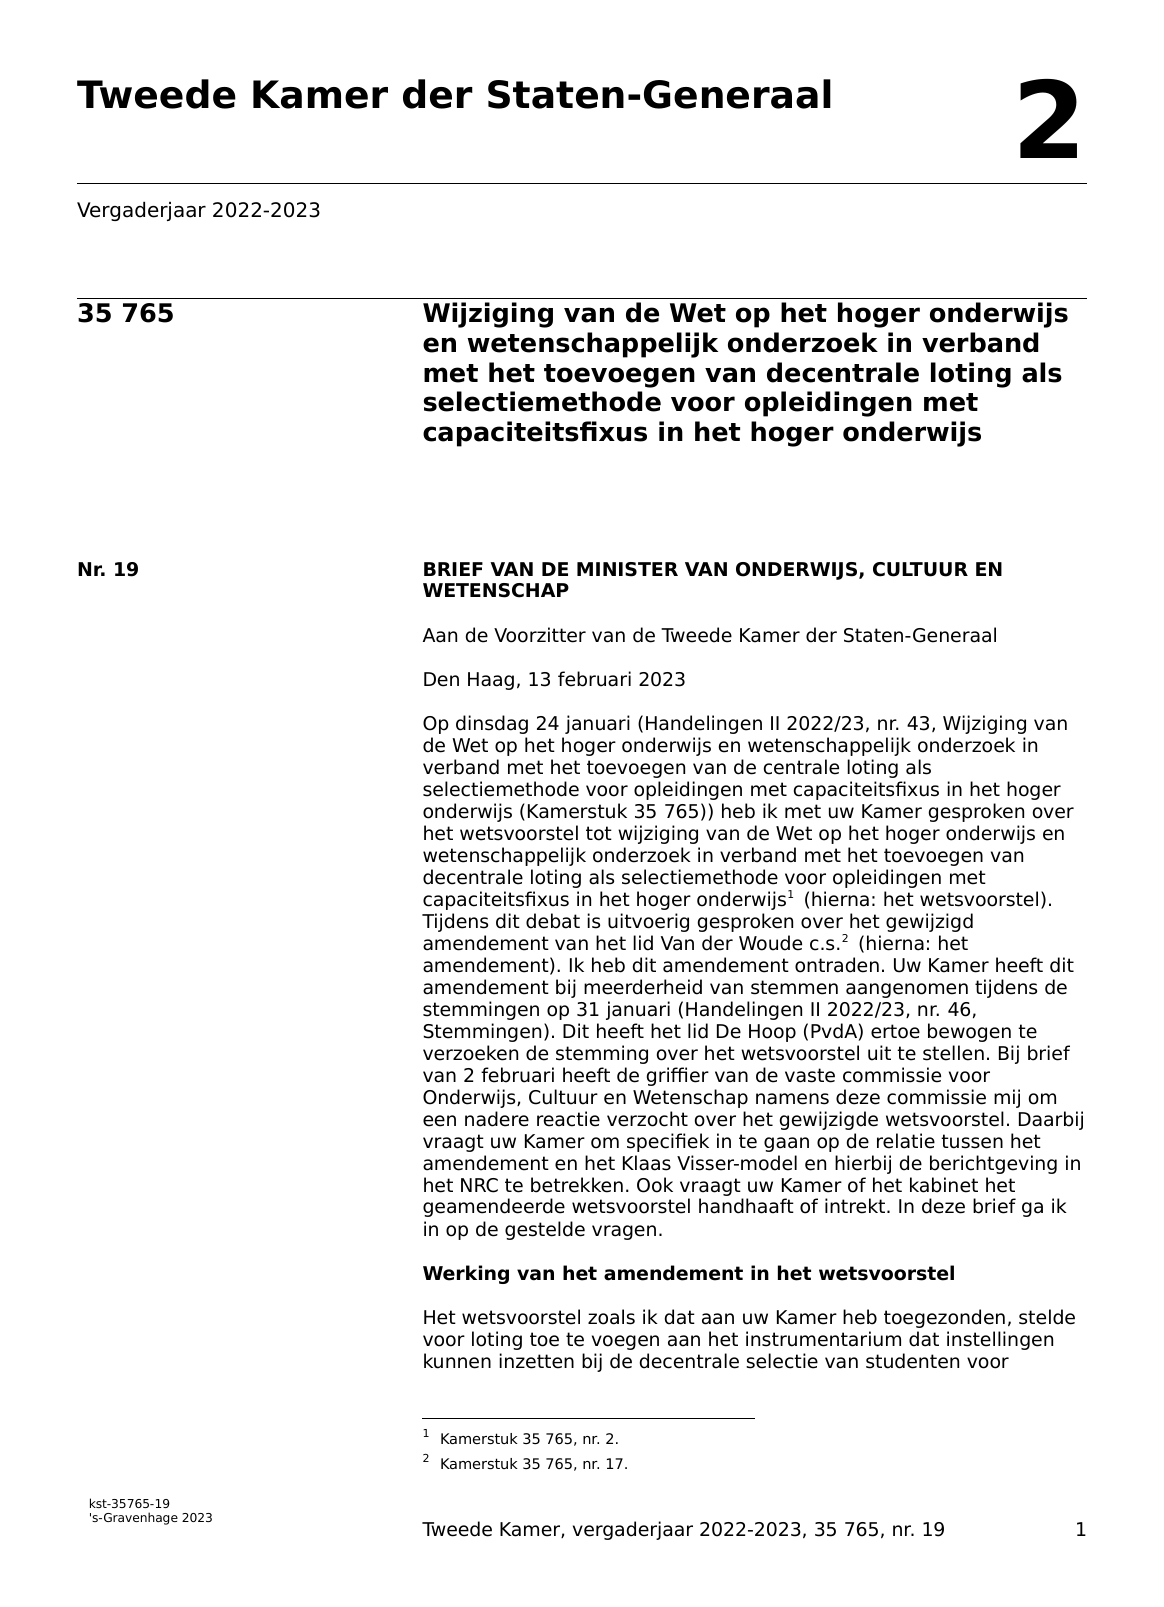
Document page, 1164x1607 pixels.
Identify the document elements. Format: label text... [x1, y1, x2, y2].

text Kamerstuk 35 765, nr. 2. [422, 1427, 1087, 1449]
table_cell Vergaderjaar 2022-2023 [77, 184, 1087, 298]
table_header 2 [886, 59, 1087, 183]
subtitle 35 765 Wijziging van de Wet op het hoger onderwijs en wetenschappelijk onderzoek in verband met het toevoegen van decentrale loting als selectiemethode voor opleidingen met capaciteitsfixus in het hoger onderwijs [77, 299, 1087, 447]
text Het wetsvoorstel zoals ik dat aan uw Kamer heb toegezonden, stelde voor loting toe te voegen aan het instrumentarium dat instellingen kunnen inzetten bij de decentrale selectie van studenten voor [422, 1307, 1087, 1373]
text Op dinsdag 24 januari (Handelingen II 2022/23, nr. 43, Wijziging van de Wet op het hoger onderwijs en wetenschappelijk onderzoek in verband met het toevoegen van de centrale loting als selectiemethode voor opleidingen met capaciteitsfixus in het hoger onderwijs (Kamerstuk 35 765)) heb ik met uw Kamer gesproken over het wetsvoorstel tot wijziging van de Wet op het hoger onderwijs en wetenschappelijk onderzoek in verband met het toevoegen van decentrale loting als selectiemethode voor opleidingen met capaciteitsfixus in het hoger onderwijs (hierna: het wetsvoorstel). Tijdens dit debat is uitvoerig gesproken over het gewijzigd amendement van het lid Van der Woude c.s. (hierna: het amendement). Ik heb dit amendement ontraden. Uw Kamer heeft dit amendement bij meerderheid van stemmen aangenomen tijdens de stemmingen op 31 januari (Handelingen II 2022/23, nr. 46, Stemmingen). Dit heeft het lid De Hoop (PvdA) ertoe bewogen te verzoeken de stemming over het wetsvoorstel uit te stellen. Bij brief van 2 februari heeft de griffier van de vaste commissie voor Onderwijs, Cultuur en Wetenschap namens deze commissie mij om een nadere reactie verzocht over het gewijzigde wetsvoorstel. Daarbij vraagt uw Kamer om specifiek in te gaan op de relatie tussen het amendement en het Klaas Visser-model en hierbij de berichtgeving in het NRC te betrekken. Ook vraagt uw Kamer of het kabinet het geamendeerde wetsvoorstel handhaaft of intrekt. In deze brief ga ik in op de gestelde vragen. [422, 713, 1087, 1240]
text 's-Gravenhage 2023 [88, 1511, 323, 1525]
table_header Tweede Kamer der Staten-Generaal [77, 59, 886, 183]
text Aan de Voorzitter van de Tweede Kamer der Staten-Generaal [422, 624, 1087, 647]
text Den Haag, 13 februari 2023 [422, 669, 1087, 691]
subtitle Nr. 19 BRIEF VAN DE MINISTER VAN ONDERWIJS, CULTUUR EN WETENSCHAP [77, 558, 1087, 602]
text Kamerstuk 35 765, nr. 17. [422, 1452, 1087, 1474]
text kst-35765-19 [88, 1497, 323, 1511]
subtitle Werking van het amendement in het wetsvoorstel [422, 1263, 1087, 1284]
